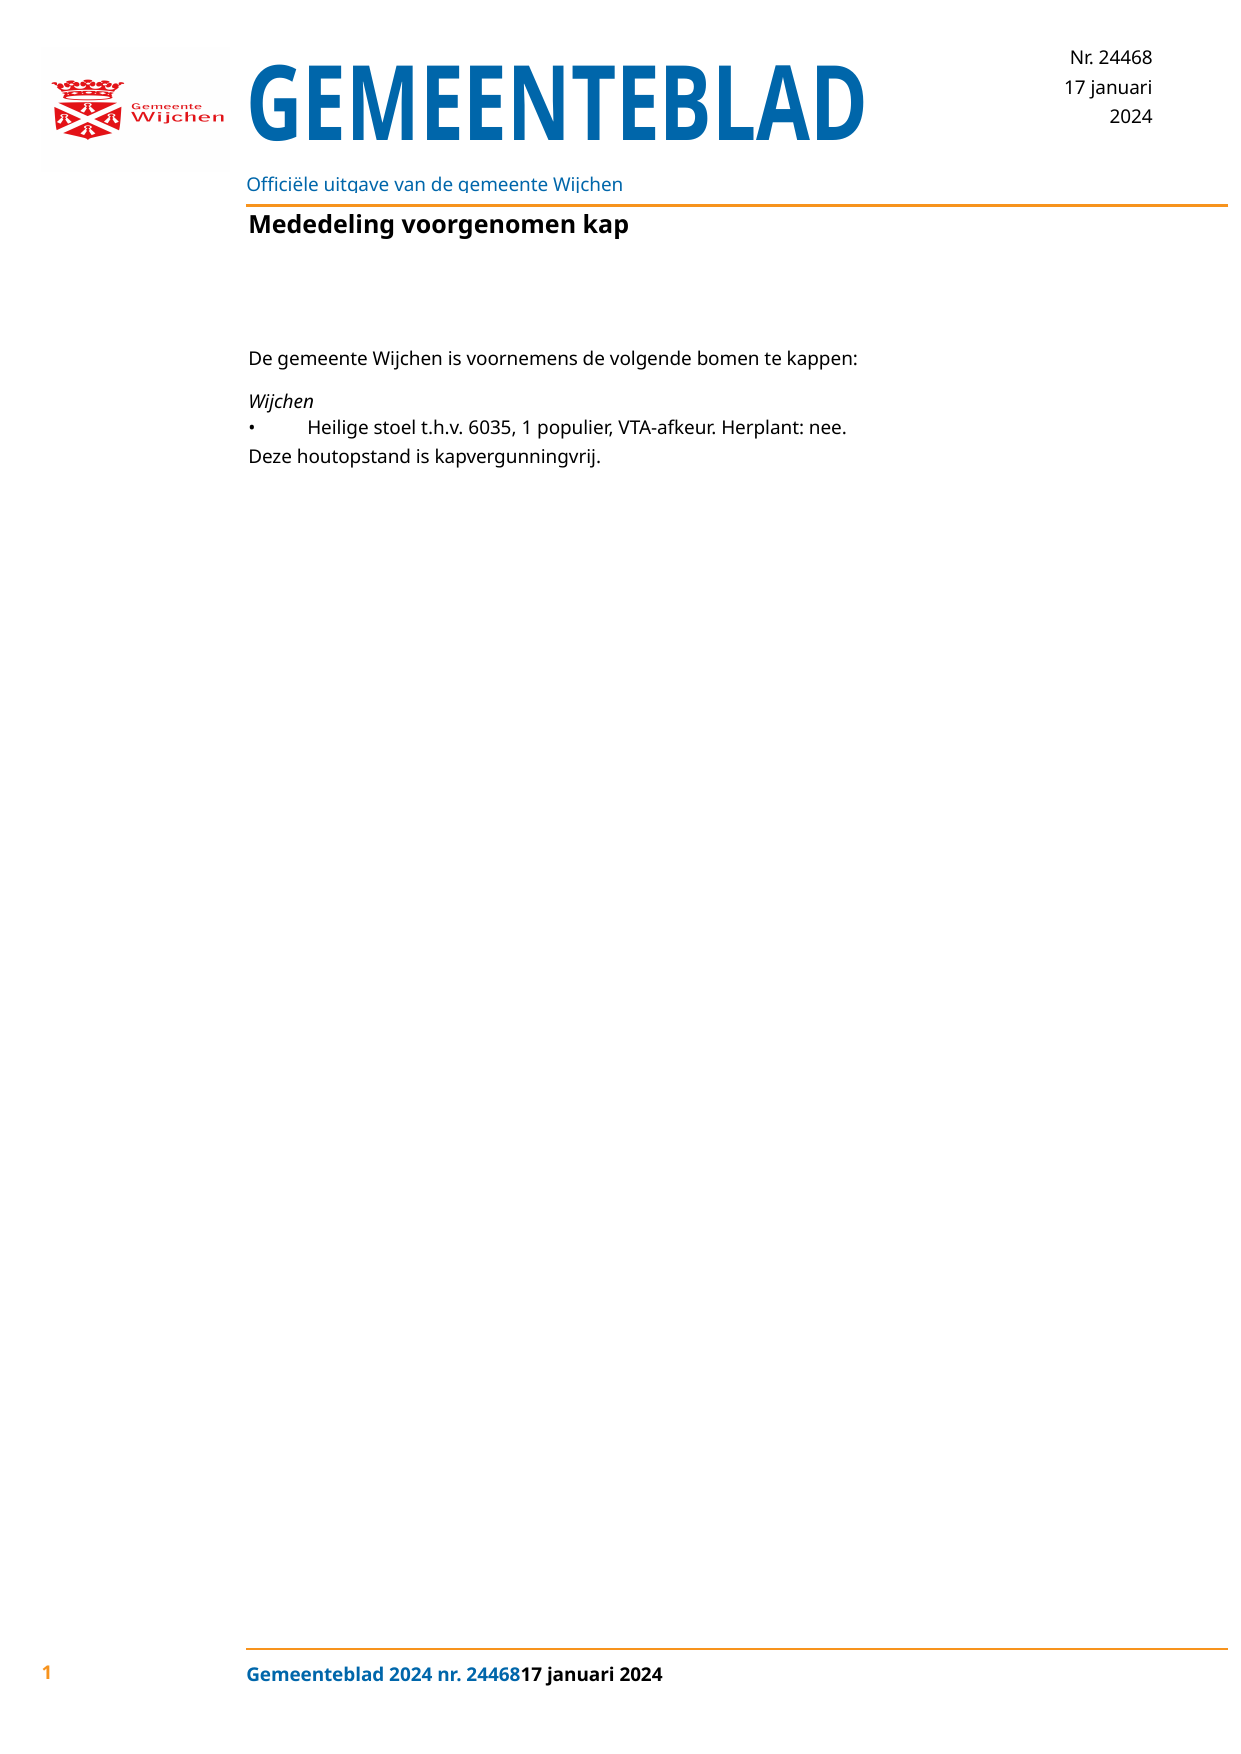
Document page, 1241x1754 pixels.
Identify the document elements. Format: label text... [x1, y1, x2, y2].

picture [41, 47, 231, 172]
text Wijchen [248, 388, 1152, 414]
list Heilige stoel t.h.v. 6035, 1 populier, VTA-afkeur. Herplant: nee. [248, 414, 1152, 440]
text Deze houtopstand is kapvergunningvrij. [248, 444, 1152, 469]
text Mededeling voorgenomen kap [248, 207, 1152, 241]
text De gemeente Wijchen is voornemens de volgende bomen te kappen: [248, 345, 1152, 371]
